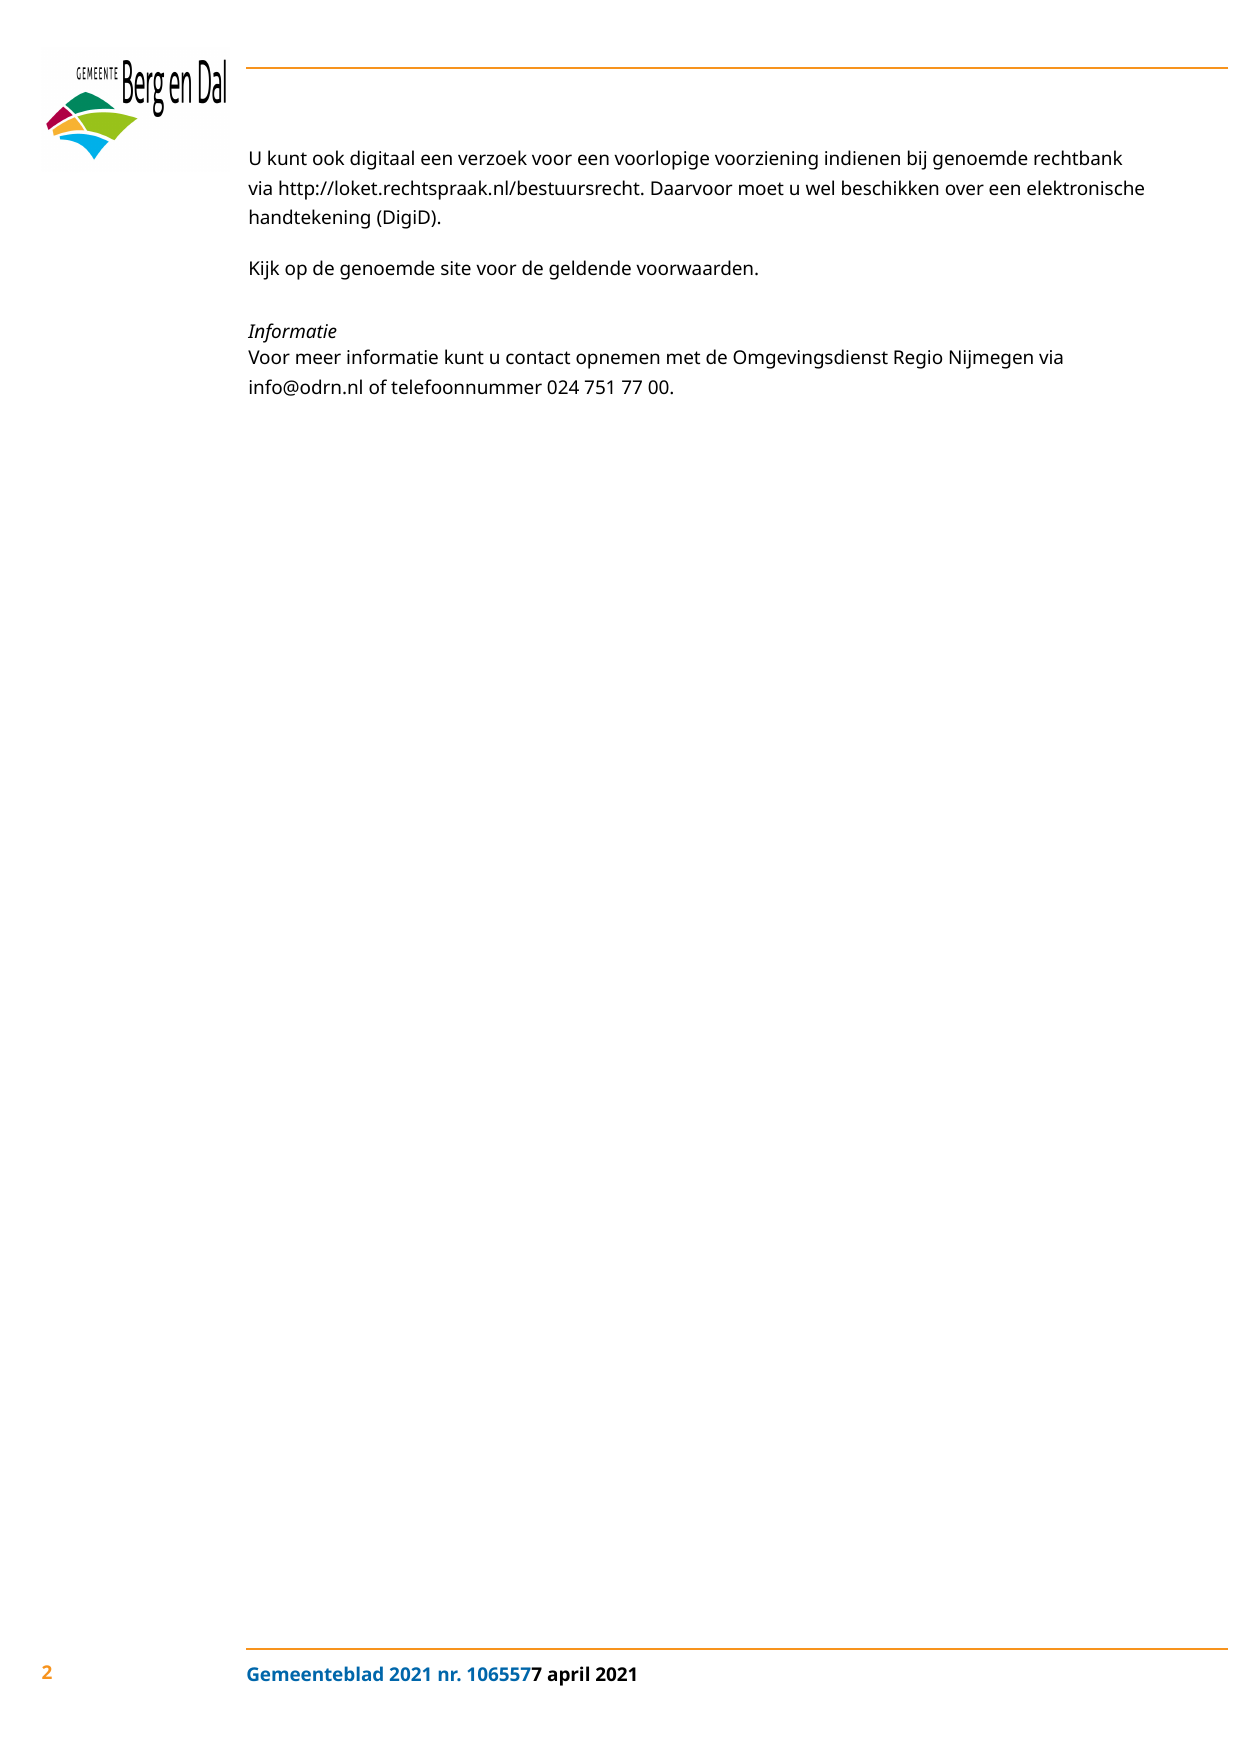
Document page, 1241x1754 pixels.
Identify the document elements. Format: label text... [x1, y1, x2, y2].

picture [41, 47, 231, 172]
text Informatie [248, 319, 1152, 344]
text Voor meer informatie kunt u contact opnemen met de Omgevingsdienst Regio Nijmegen via info@odrn.nl of telefoonnummer 024 751 77 00. [248, 344, 1152, 400]
text U kunt ook digitaal een verzoek voor een voorlopige voorziening indienen bij genoemde rechtbank via http://loket.rechtspraak.nl/bestuursrecht. Daarvoor moet u wel beschikken over een elektronische handtekening (DigiD). [248, 145, 1152, 230]
text Kijk op de genoemde site voor de geldende voorwaarden. [248, 255, 1152, 281]
